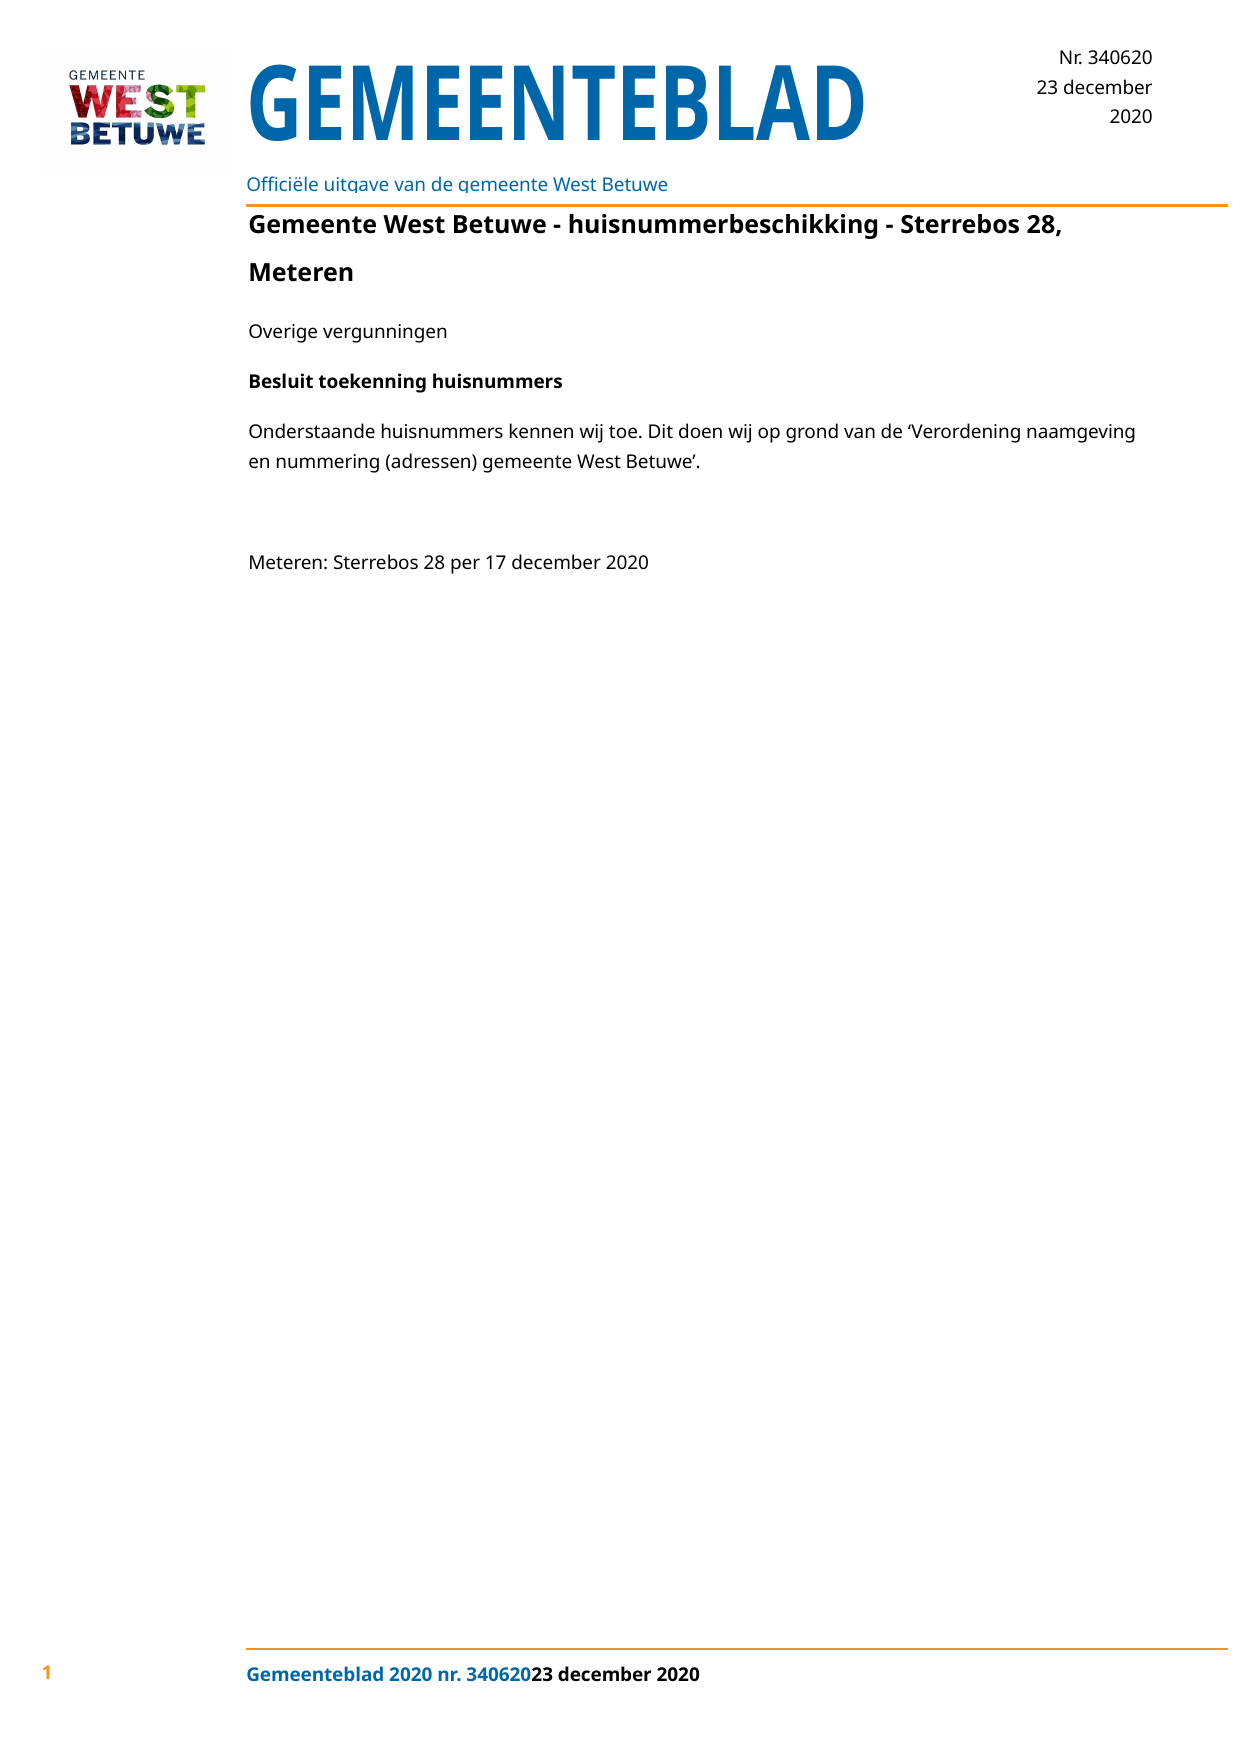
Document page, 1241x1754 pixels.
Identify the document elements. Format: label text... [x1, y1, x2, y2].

text Overige vergunningen [248, 318, 1152, 344]
text Meteren: Sterrebos 28 per 17 december 2020 [248, 549, 1152, 575]
text Gemeente West Betuwe - huisnummerbeschikking - Sterrebos 28, Meteren [248, 207, 1152, 288]
text Onderstaande huisnummers kennen wij toe. Dit doen wij op grond van de ‘Verordening naamgeving en nummering (adressen) gemeente West Betuwe’. [248, 419, 1152, 474]
picture [41, 47, 231, 172]
text Besluit toekenning huisnummers [248, 368, 1152, 394]
